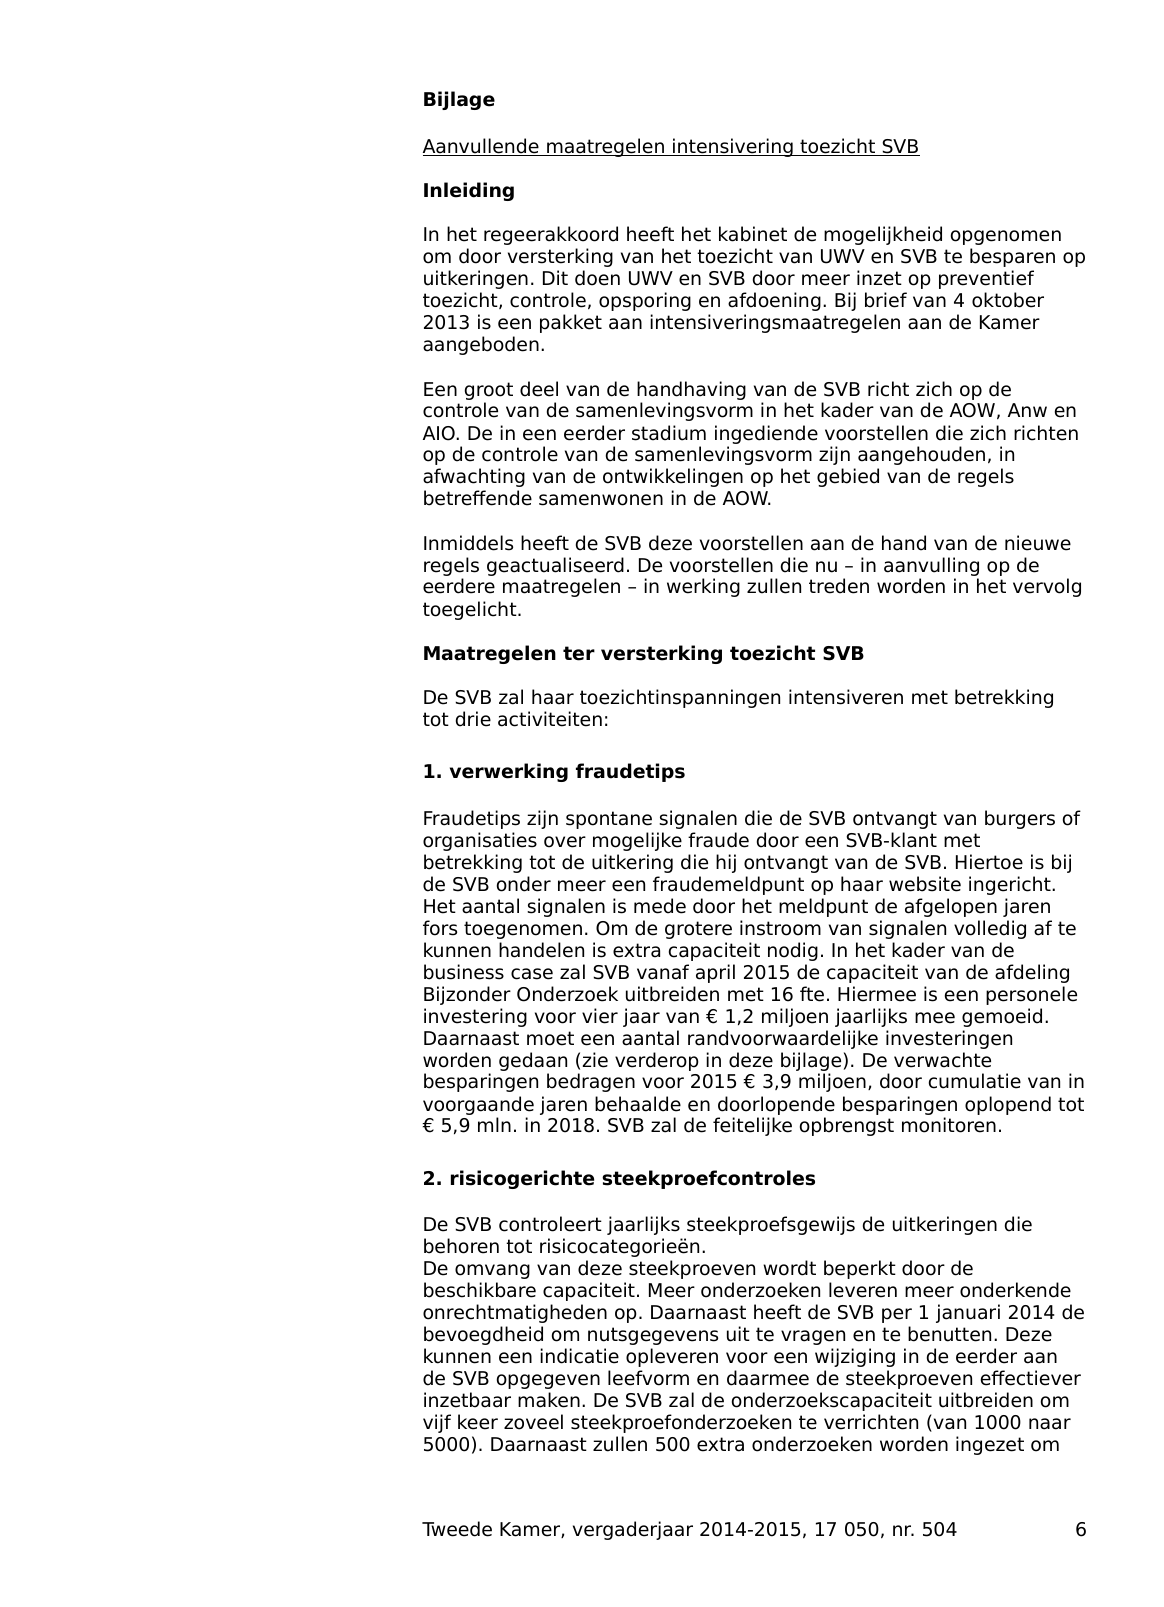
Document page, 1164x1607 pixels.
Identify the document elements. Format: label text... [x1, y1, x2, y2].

text Fraudetips zijn spontane signalen die de SVB ontvangt van burgers of organisaties over mogelijke fraude door een SVB-klant met betrekking tot de uitkering die hij ontvangt van de SVB. Hiertoe is bij de SVB onder meer een fraudemeldpunt op haar website ingericht. Het aantal signalen is mede door het meldpunt de afgelopen jaren fors toegenomen. Om de grotere instroom van signalen volledig af te kunnen handelen is extra capaciteit nodig. In het kader van de business case zal SVB vanaf april 2015 de capaciteit van de afdeling Bijzonder Onderzoek uitbreiden met 16 fte. Hiermee is een personele investering voor vier jaar van € 1,2 miljoen jaarlijks mee gemoeid. Daarnaast moet een aantal randvoorwaardelijke investeringen worden gedaan (zie verderop in deze bijlage). De verwachte besparingen bedragen voor 2015 € 3,9 miljoen, door cumulatie van in voorgaande jaren behaalde en doorlopende besparingen oplopend tot € 5,9 mln. in 2018. SVB zal de feitelijke opbrengst monitoren. [422, 808, 1087, 1137]
text De SVB controleert jaarlijks steekproefsgewijs de uitkeringen die behoren tot risicocategorieën. [422, 1214, 1087, 1258]
text De omvang van deze steekproeven wordt beperkt door de beschikbare capaciteit. Meer onderzoeken leveren meer onderkende onrechtmatigheden op. Daarnaast heeft de SVB per 1 januari 2014 de bevoegdheid om nutsgegevens uit te vragen en te benutten. Deze kunnen een indicatie opleveren voor een wijziging in de eerder aan de SVB opgegeven leefvorm en daarmee de steekproeven effectiever inzetbaar maken. De SVB zal de onderzoekscapaciteit uitbreiden om vijf keer zoveel steekproefonderzoeken te verrichten (van 1000 naar 5000). Daarnaast zullen 500 extra onderzoeken worden ingezet om [422, 1258, 1087, 1456]
subtitle Inleiding [422, 180, 1087, 202]
text Inmiddels heeft de SVB deze voorstellen aan de hand van de nieuwe regels geactualiseerd. De voorstellen die nu – in aanvulling op de eerdere maatregelen – in werking zullen treden worden in het vervolg toegelicht. [422, 532, 1087, 620]
subtitle Aanvullende maatregelen intensivering toezicht SVB [422, 136, 1087, 158]
subtitle 2. risicogerichte steekproefcontroles [422, 1167, 1087, 1189]
text Een groot deel van de handhaving van de SVB richt zich op de controle van de samenlevingsvorm in het kader van de AOW, Anw en AIO. De in een eerder stadium ingediende voorstellen die zich richten op de controle van de samenlevingsvorm zijn aangehouden, in afwachting van de ontwikkelingen op het gebied van de regels betreffende samenwonen in de AOW. [422, 378, 1087, 510]
text De SVB zal haar toezichtinspanningen intensiveren met betrekking tot drie activiteiten: [422, 687, 1087, 731]
text In het regeerakkoord heeft het kabinet de mogelijkheid opgenomen om door versterking van het toezicht van UWV en SVB te besparen op uitkeringen. Dit doen UWV en SVB door meer inzet op preventief toezicht, controle, opsporing en afdoening. Bij brief van 4 oktober 2013 is een pakket aan intensiveringsmaatregelen aan de Kamer aangeboden. [422, 224, 1087, 356]
subtitle 1. verwerking fraudetips [422, 761, 1087, 783]
subtitle Maatregelen ter versterking toezicht SVB [422, 643, 1087, 664]
subtitle Bijlage [77, 89, 1087, 111]
